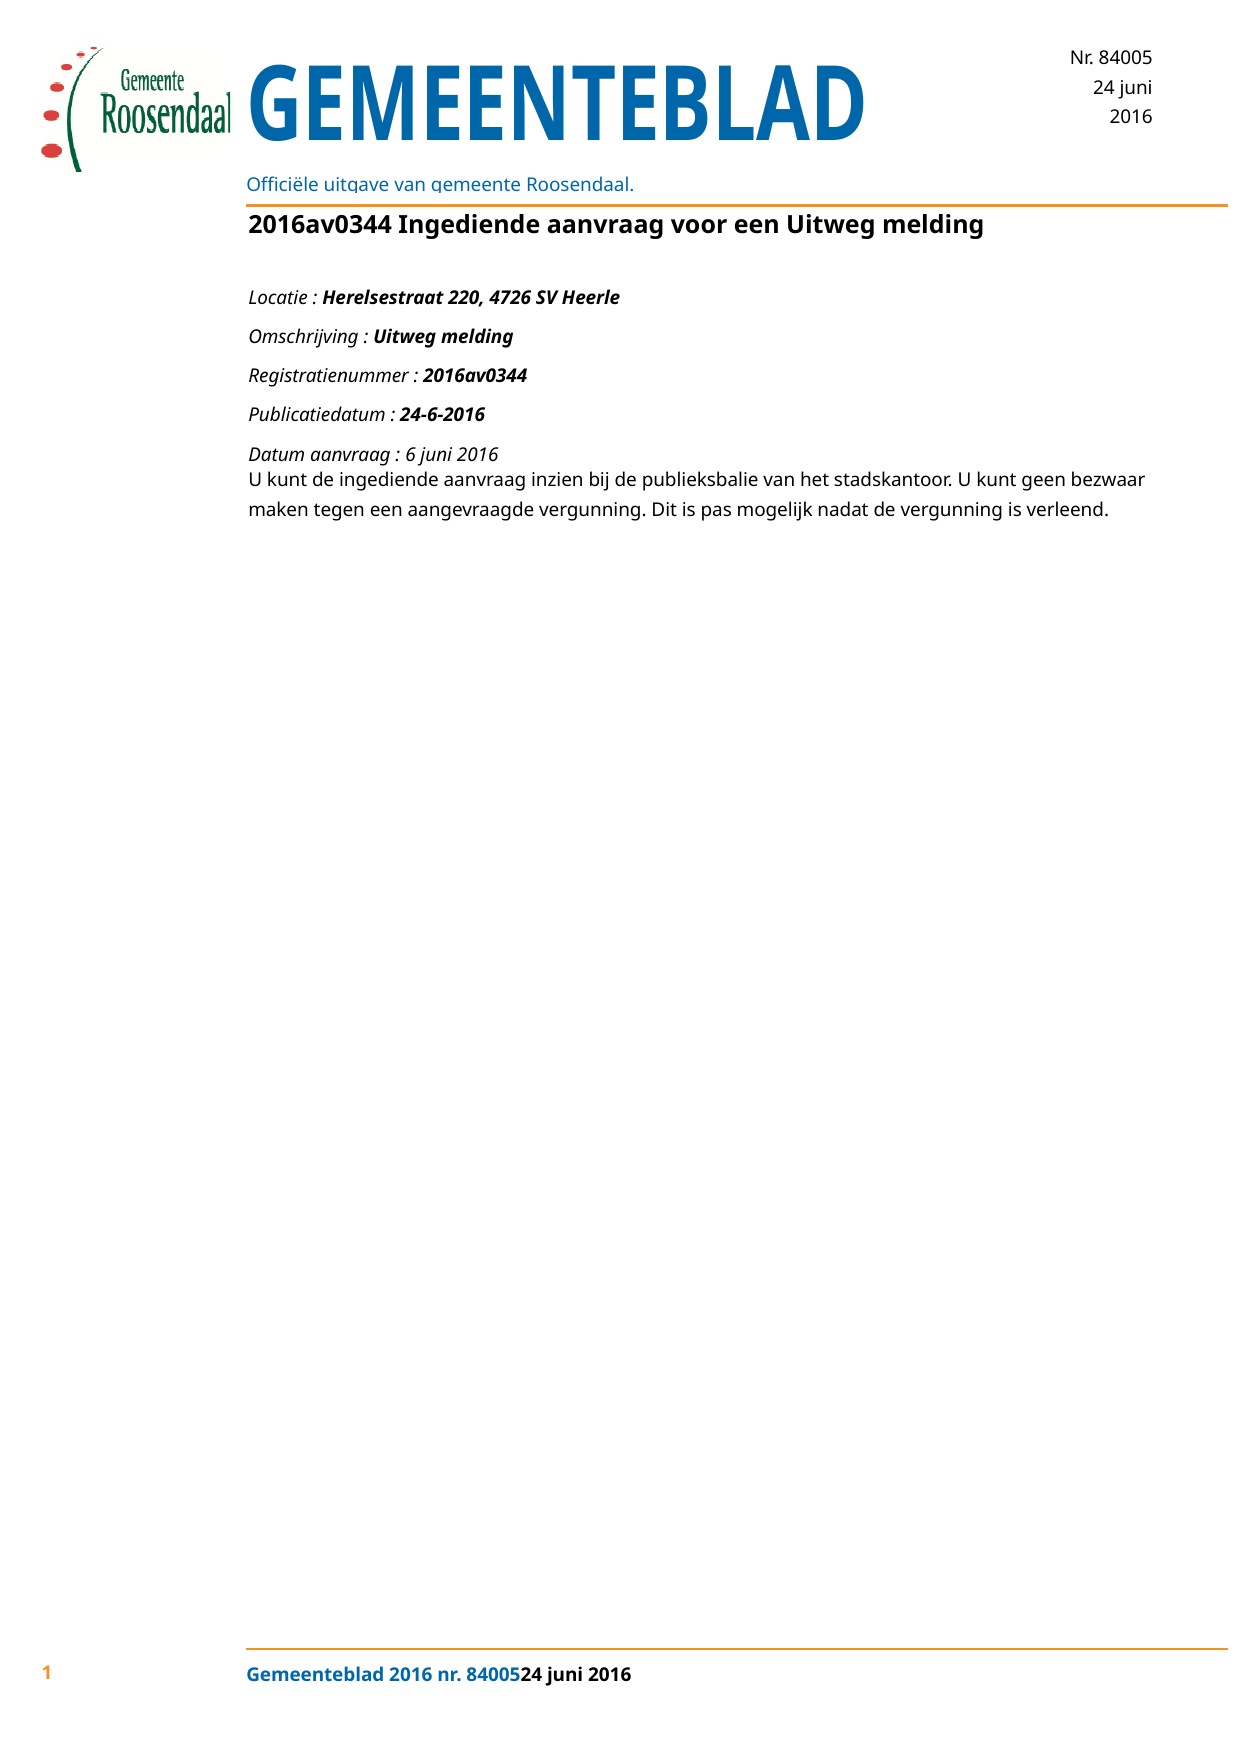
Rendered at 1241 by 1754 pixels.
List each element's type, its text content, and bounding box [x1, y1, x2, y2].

picture [41, 47, 231, 172]
text Locatie : Herelsestraat 220, 4726 SV Heerle [248, 284, 1152, 309]
text Registratienummer : 2016av0344 [248, 362, 1152, 388]
text Omschrijving : Uitweg melding [248, 323, 1152, 349]
text Datum aanvraag : 6 juni 2016 [248, 441, 1152, 467]
text Publicatiedatum : 24-6-2016 [248, 402, 1152, 427]
text 2016av0344 Ingediende aanvraag voor een Uitweg melding [248, 207, 1152, 241]
text U kunt de ingediende aanvraag inzien bij de publieksbalie van het stadskantoor. U kunt geen bezwaar maken tegen een aangevraagde vergunning. Dit is pas mogelijk nadat de vergunning is verleend. [248, 467, 1152, 522]
